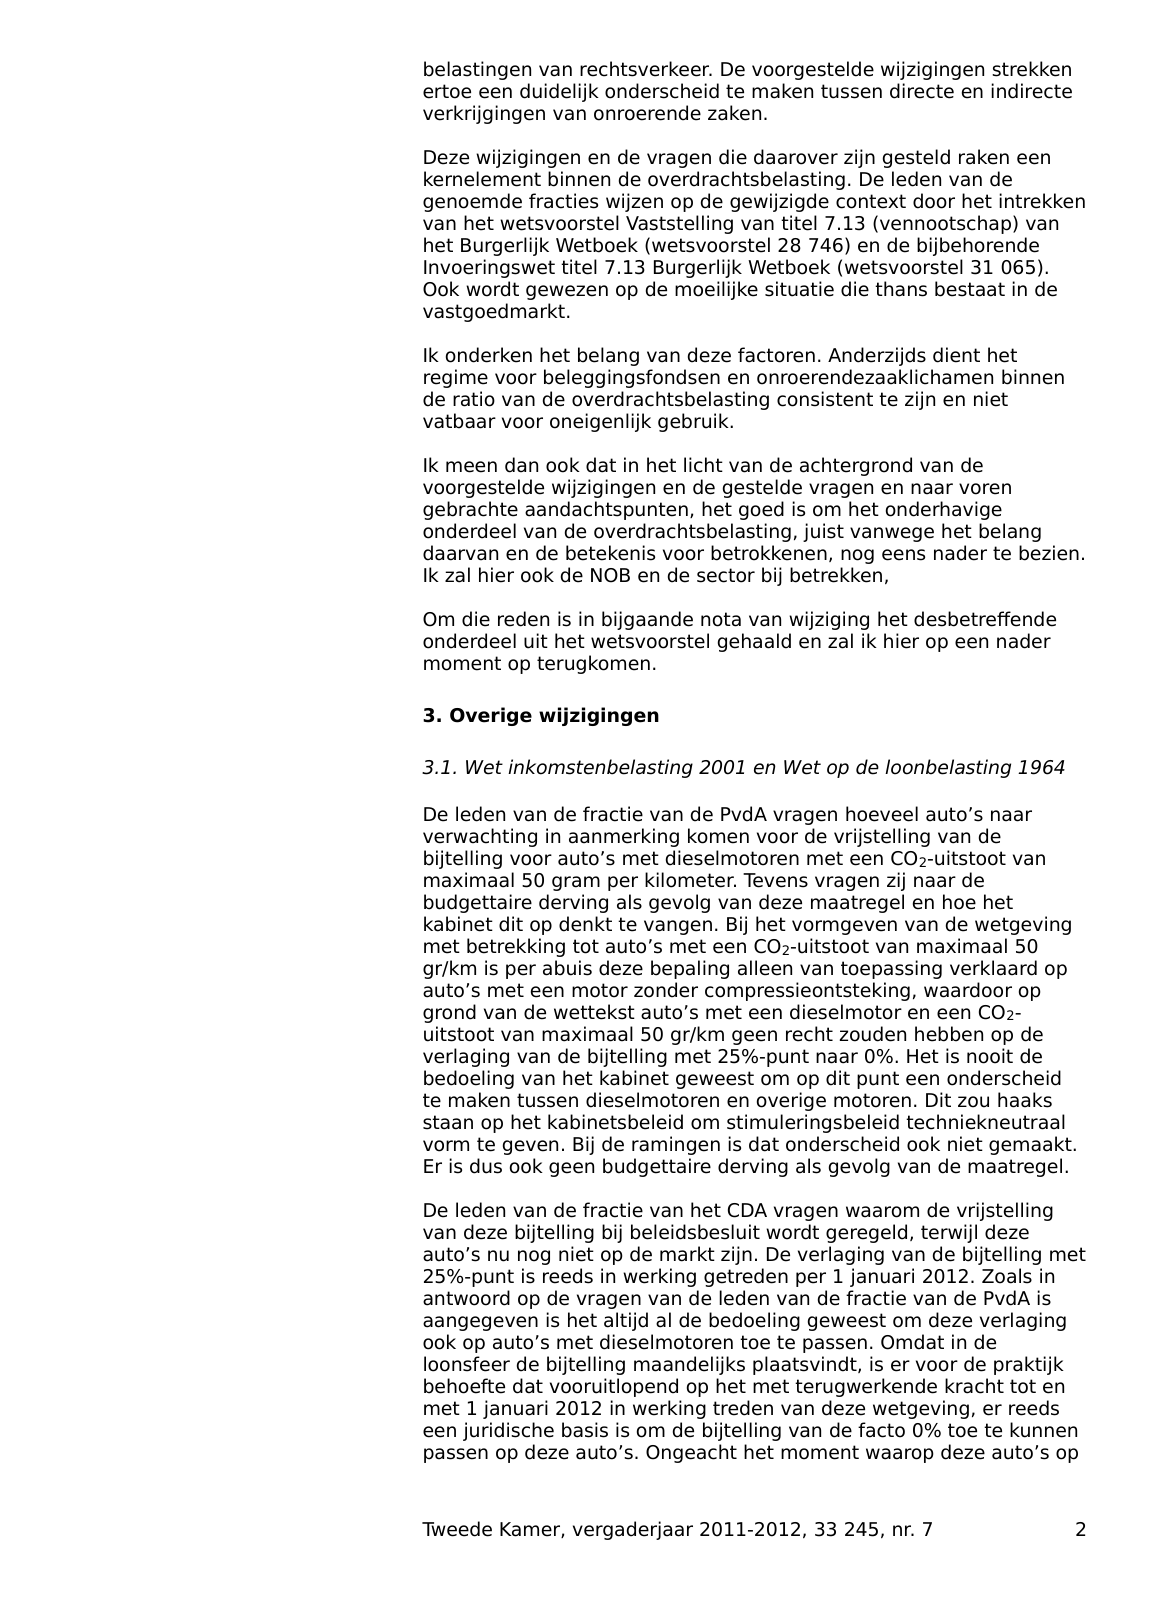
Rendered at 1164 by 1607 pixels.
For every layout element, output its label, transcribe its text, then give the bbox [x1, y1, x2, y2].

text Deze wijzigingen en de vragen die daarover zijn gesteld raken een kernelement binnen de overdrachtsbelasting. De leden van de genoemde fracties wijzen op de gewijzigde context door het intrekken van het wetsvoorstel Vaststelling van titel 7.13 (vennootschap) van het Burgerlijk Wetboek (wetsvoorstel 28 746) en de bijbehorende Invoeringswet titel 7.13 Burgerlijk Wetboek (wetsvoorstel 31 065). Ook wordt gewezen op de moeilijke situatie die thans bestaat in de vastgoedmarkt. [422, 147, 1087, 323]
subtitle 3.1. Wet inkomstenbelasting 2001 en Wet op de loonbelasting 1964 [422, 757, 1087, 779]
text Ik onderken het belang van deze factoren. Anderzijds dient het regime voor beleggingsfondsen en onroerendezaaklichamen binnen de ratio van de overdrachtsbelasting consistent te zijn en niet vatbaar voor oneigenlijk gebruik. [422, 345, 1087, 433]
text Ik meen dan ook dat in het licht van de achtergrond van de voorgestelde wijzigingen en de gestelde vragen en naar voren gebrachte aandachtspunten, het goed is om het onderhavige onderdeel van de overdrachtsbelasting, juist vanwege het belang daarvan en de betekenis voor betrokkenen, nog eens nader te bezien. Ik zal hier ook de NOB en de sector bij betrekken, [422, 455, 1087, 587]
text De leden van de fractie van de PvdA vragen hoeveel auto’s naar verwachting in aanmerking komen voor de vrijstelling van de bijtelling voor auto’s met dieselmotoren met een CO2-uitstoot van maximaal 50 gram per kilometer. Tevens vragen zij naar de budgettaire derving als gevolg van deze maatregel en hoe het kabinet dit op denkt te vangen. Bij het vormgeven van de wetgeving met betrekking tot auto’s met een CO2-uitstoot van maximaal 50 gr/km is per abuis deze bepaling alleen van toepassing verklaard op auto’s met een motor zonder compressieontsteking, waardoor op grond van de wettekst auto’s met een dieselmotor en een CO2-uitstoot van maximaal 50 gr/km geen recht zouden hebben op de verlaging van de bijtelling met 25%-punt naar 0%. Het is nooit de bedoeling van het kabinet geweest om op dit punt een onderscheid te maken tussen dieselmotoren en overige motoren. Dit zou haaks staan op het kabinetsbeleid om stimuleringsbeleid techniekneutraal vorm te geven. Bij de ramingen is dat onderscheid ook niet gemaakt. Er is dus ook geen budgettaire derving als gevolg van de maatregel. [422, 804, 1087, 1178]
text belastingen van rechtsverkeer. De voorgestelde wijzigingen strekken ertoe een duidelijk onderscheid te maken tussen directe en indirecte verkrijgingen van onroerende zaken. [422, 59, 1087, 125]
text Om die reden is in bijgaande nota van wijziging het desbetreffende onderdeel uit het wetsvoorstel gehaald en zal ik hier op een nader moment op terugkomen. [422, 609, 1087, 675]
text De leden van de fractie van het CDA vragen waarom de vrijstelling van deze bijtelling bij beleidsbesluit wordt geregeld, terwijl deze auto’s nu nog niet op de markt zijn. De verlaging van de bijtelling met 25%-punt is reeds in werking getreden per 1 januari 2012. Zoals in antwoord op de vragen van de leden van de fractie van de PvdA is aangegeven is het altijd al de bedoeling geweest om deze verlaging ook op auto’s met dieselmotoren toe te passen. Omdat in de loonsfeer de bijtelling maandelijks plaatsvindt, is er voor de praktijk behoefte dat vooruitlopend op het met terugwerkende kracht tot en met 1 januari 2012 in werking treden van deze wetgeving, er reeds een juridische basis is om de bijtelling van de facto 0% toe te kunnen passen op deze auto’s. Ongeacht het moment waarop deze auto’s op [422, 1200, 1087, 1464]
subtitle 3. Overige wijzigingen [422, 705, 1087, 727]
